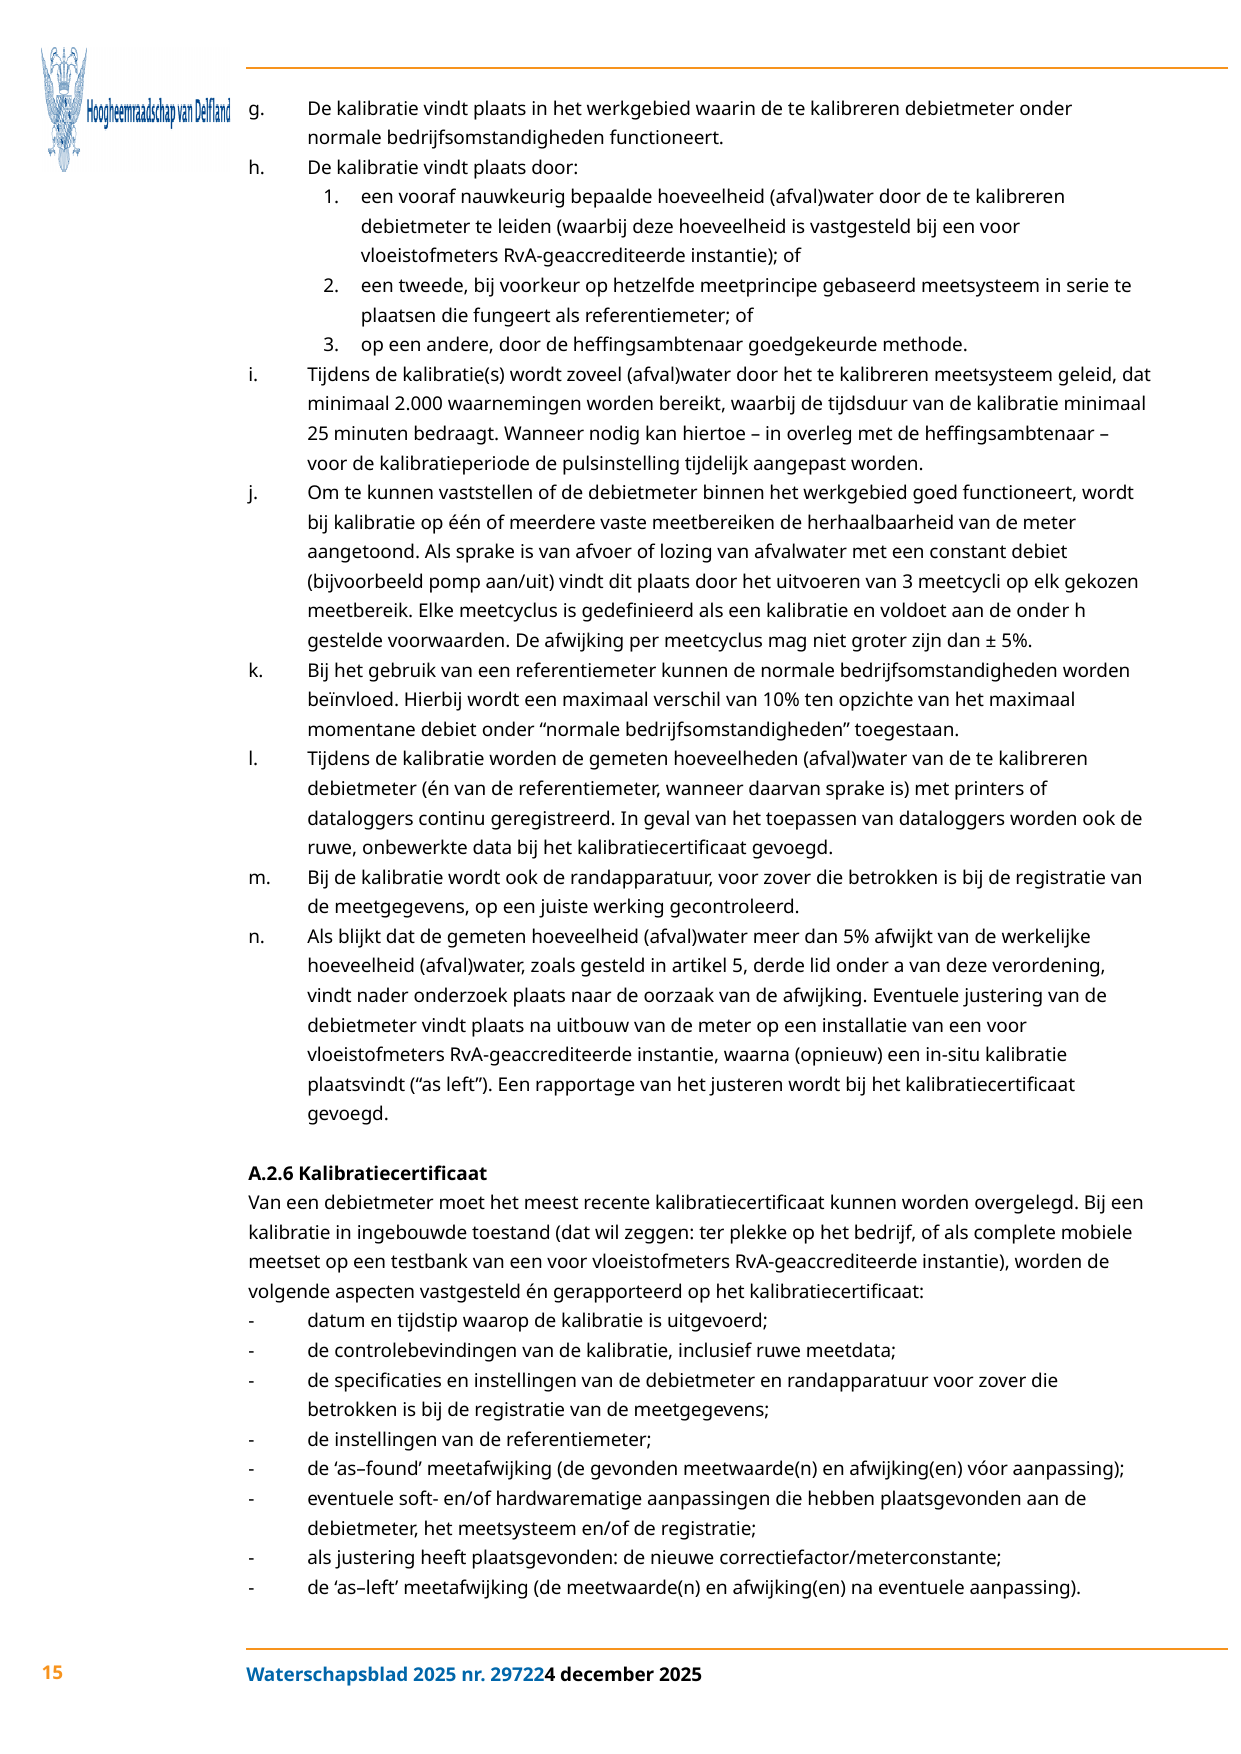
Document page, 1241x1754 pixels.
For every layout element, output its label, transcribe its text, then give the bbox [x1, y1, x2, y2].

list De kalibratie vindt plaats door: [248, 154, 1152, 180]
picture [41, 47, 231, 172]
list Als blijkt dat de gemeten hoeveelheid (afval)water meer dan 5% afwijkt van de werkelijke hoeveelheid (afval)water, zoals gesteld in artikel 5, derde lid onder a van deze verordening, vindt nader onderzoek plaats naar de oorzaak van de afwijking. Eventuele justering van de debietmeter vindt plaats na uitbouw van de meter op een installatie van een voor vloeistofmeters RvA-geaccrediteerde instantie, waarna (opnieuw) een in-situ kalibratie plaatsvindt (“as left”). Een rapportage van het justeren wordt bij het kalibratiecertificaat gevoegd. [248, 923, 1152, 1126]
list Om te kunnen vaststellen of de debietmeter binnen het werkgebied goed functioneert, wordt bij kalibratie op één of meerdere vaste meetbereiken de herhaalbaarheid van de meter aangetoond. Als sprake is van afvoer of lozing van afvalwater met een constant debiet (bijvoorbeeld pomp aan/uit) vindt dit plaats door het uitvoeren van 3 meetcycli op elk gekozen meetbereik. Elke meetcyclus is gedefinieerd als een kalibratie en voldoet aan de onder h gestelde voorwaarden. De afwijking per meetcyclus mag niet groter zijn dan ± 5%. [248, 479, 1152, 653]
list een tweede, bij voorkeur op hetzelfde meetprincipe gebaseerd meetsysteem in serie te plaatsen die fungeert als referentiemeter; of [323, 272, 1152, 328]
list Bij de kalibratie wordt ook de randapparatuur, voor zover die betrokken is bij de registratie van de meetgegevens, op een juiste werking gecontroleerd. [248, 864, 1152, 919]
list als justering heeft plaatsgevonden: de nieuwe correctiefactor/meterconstante; [248, 1544, 1152, 1570]
text A.2.6 Kalibratiecertificaat [248, 1160, 1152, 1186]
list een vooraf nauwkeurig bepaalde hoeveelheid (afval)water door de te kalibreren debietmeter te leiden (waarbij deze hoeveelheid is vastgesteld bij een voor vloeistofmeters RvA-geaccrediteerde instantie); of [323, 183, 1152, 268]
list de controlebevindingen van de kalibratie, inclusief ruwe meetdata; [248, 1337, 1152, 1363]
list Tijdens de kalibratie(s) wordt zoveel (afval)water door het te kalibreren meetsysteem geleid, dat minimaal 2.000 waarnemingen worden bereikt, waarbij de tijdsduur van de kalibratie minimaal 25 minuten bedraagt. Wanneer nodig kan hiertoe – in overleg met de heffingsambtenaar – voor de kalibratieperiode de pulsinstelling tijdelijk aangepast worden. [248, 361, 1152, 476]
list de ‘as–left’ meetafwijking (de meetwaarde(n) en afwijking(en) na eventuele aanpassing). [248, 1574, 1152, 1600]
list eventuele soft- en/of hardwarematige aanpassingen die hebben plaatsgevonden aan de debietmeter, het meetsysteem en/of de registratie; [248, 1485, 1152, 1541]
list de ‘as–found’ meetafwijking (de gevonden meetwaarde(n) en afwijking(en) vóor aanpassing); [248, 1456, 1152, 1481]
list datum en tijdstip waarop de kalibratie is uitgevoerd; [248, 1308, 1152, 1333]
list Bij het gebruik van een referentiemeter kunnen de normale bedrijfsomstandigheden worden beïnvloed. Hierbij wordt een maximaal verschil van 10% ten opzichte van het maximaal momentane debiet onder “normale bedrijfsomstandigheden” toegestaan. [248, 657, 1152, 742]
list de instellingen van de referentiemeter; [248, 1426, 1152, 1452]
text Van een debietmeter moet het meest recente kalibratiecertificaat kunnen worden overgelegd. Bij een kalibratie in ingebouwde toestand (dat wil zeggen: ter plekke op het bedrijf, of als complete mobiele meetset op een testbank van een voor vloeistofmeters RvA-geaccrediteerde instantie), worden de volgende aspecten vastgesteld én gerapporteerd op het kalibratiecertificaat: [248, 1189, 1152, 1304]
list op een andere, door de heffingsambtenaar goedgekeurde methode. [323, 331, 1152, 357]
list De kalibratie vindt plaats in het werkgebied waarin de te kalibreren debietmeter onder normale bedrijfsomstandigheden functioneert. [248, 95, 1152, 150]
list de specificaties en instellingen van de debietmeter en randapparatuur voor zover die betrokken is bij de registratie van de meetgegevens; [248, 1367, 1152, 1422]
list Tijdens de kalibratie worden de gemeten hoeveelheden (afval)water van de te kalibreren debietmeter (én van de referentiemeter, wanneer daarvan sprake is) met printers of dataloggers continu geregistreerd. In geval van het toepassen van dataloggers worden ook de ruwe, onbewerkte data bij het kalibratiecertificaat gevoegd. [248, 746, 1152, 860]
